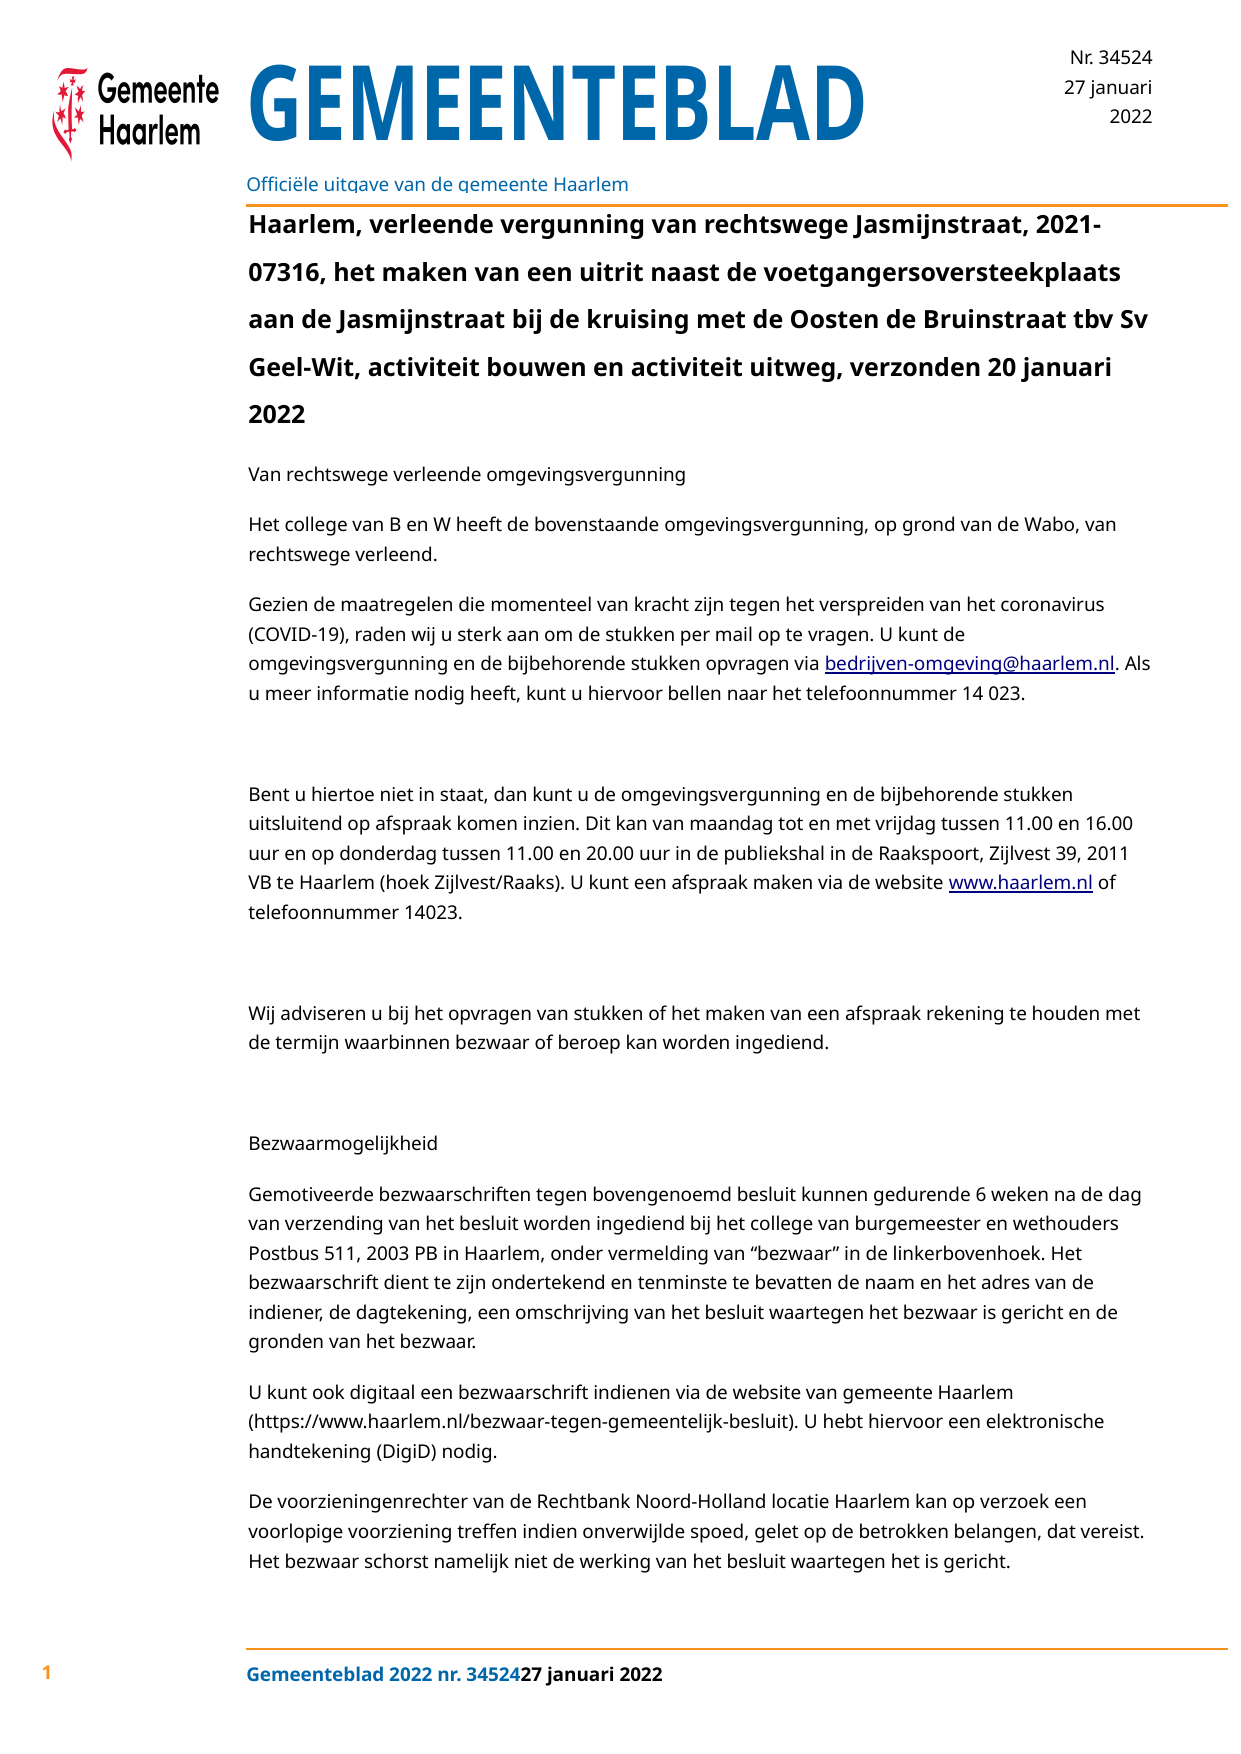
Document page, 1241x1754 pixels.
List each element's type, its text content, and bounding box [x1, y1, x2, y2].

text Het college van B en W heeft de bovenstaande omgevingsvergunning, op grond van de Wabo, van rechtswege verleend. [248, 511, 1152, 566]
text Haarlem, verleende vergunning van rechtswege Jasmijnstraat, 2021-07316, het maken van een uitrit naast de voetgangersoversteekplaats aan de Jasmijnstraat bij de kruising met de Oosten de Bruinstraat tbv Sv Geel-Wit, activiteit bouwen en activiteit uitweg, verzonden 20 januari 2022 [248, 207, 1152, 431]
text Gemotiveerde bezwaarschriften tegen bovengenoemd besluit kunnen gedurende 6 weken na de dag van verzending van het besluit worden ingediend bij het college van burgemeester en wethouders Postbus 511, 2003 PB in Haarlem, onder vermelding van “bezwaar” in de linkerbovenhoek. Het bezwaarschrift dient te zijn ondertekend en tenminste te bevatten de naam en het adres van de indiener, de dagtekening, een omschrijving van het besluit waartegen het bezwaar is gericht en de gronden van het bezwaar. [248, 1181, 1152, 1354]
picture [41, 47, 231, 172]
text Bent u hiertoe niet in staat, dan kunt u de omgevingsvergunning en de bijbehorende stukken uitsluitend op afspraak komen inzien. Dit kan van maandag tot en met vrijdag tussen 11.00 en 16.00 uur en op donderdag tussen 11.00 en 20.00 uur in de publiekshal in de Raakspoort, Zijlvest 39, 2011 VB te Haarlem (hoek Zijlvest/Raaks). U kunt een afspraak maken via de website www.haarlem.nl of telefoonnummer 14023. [248, 781, 1152, 925]
text Bezwaarmogelijkheid [248, 1130, 1152, 1156]
text U kunt ook digitaal een bezwaarschrift indienen via de website van gemeente Haarlem (https://www.haarlem.nl/bezwaar-tegen-gemeentelijk-besluit). U hebt hiervoor een elektronische handtekening (DigiD) nodig. [248, 1379, 1152, 1464]
text Wij adviseren u bij het opvragen van stukken of het maken van een afspraak rekening te houden met de termijn waarbinnen bezwaar of beroep kan worden ingediend. [248, 1000, 1152, 1055]
text Van rechtswege verleende omgevingsvergunning [248, 461, 1152, 486]
text Gezien de maatregelen die momenteel van kracht zijn tegen het verspreiden van het coronavirus (COVID-19), raden wij u sterk aan om de stukken per mail op te vragen. U kunt de omgevingsvergunning en de bijbehorende stukken opvragen via bedrijven-omgeving@haarlem.nl. Als u meer informatie nodig heeft, kunt u hiervoor bellen naar het telefoonnummer 14 023. [248, 591, 1152, 706]
text De voorzieningenrechter van de Rechtbank Noord-Holland locatie Haarlem kan op verzoek een voorlopige voorziening treffen indien onverwijlde spoed, gelet op de betrokken belangen, dat vereist. Het bezwaar schorst namelijk niet de werking van het besluit waartegen het is gericht. [248, 1489, 1152, 1573]
